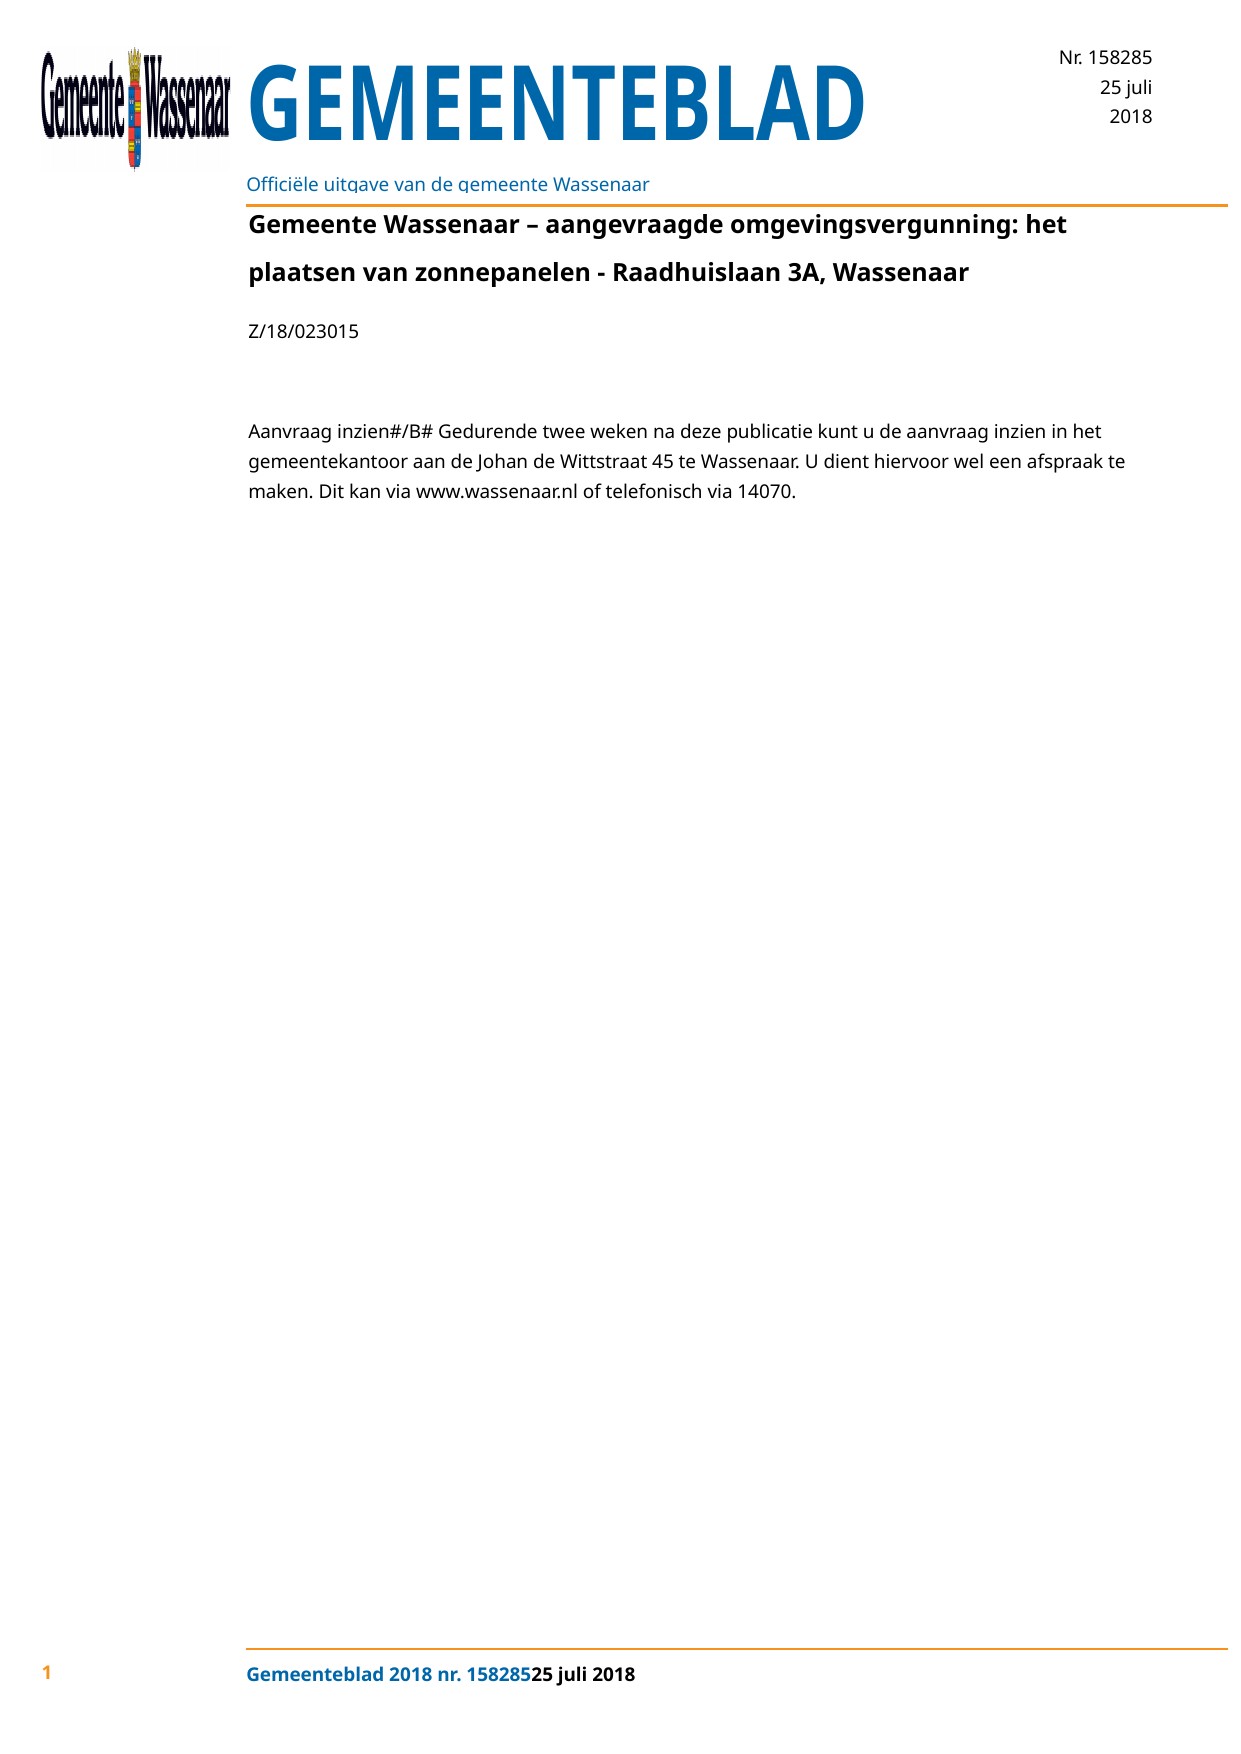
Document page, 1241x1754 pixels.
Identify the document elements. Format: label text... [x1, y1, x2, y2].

text Aanvraag inzien#/B# Gedurende twee weken na deze publicatie kunt u de aanvraag inzien in het gemeentekantoor aan de Johan de Wittstraat 45 te Wassenaar. U dient hiervoor wel een afspraak te maken. Dit kan via www.wassenaar.nl of telefonisch via 14070. [248, 419, 1152, 504]
text Gemeente Wassenaar – aangevraagde omgevingsvergunning: het plaatsen van zonnepanelen - Raadhuislaan 3A, Wassenaar [248, 207, 1152, 288]
text Z/18/023015 [248, 318, 1152, 344]
picture [41, 47, 231, 172]
